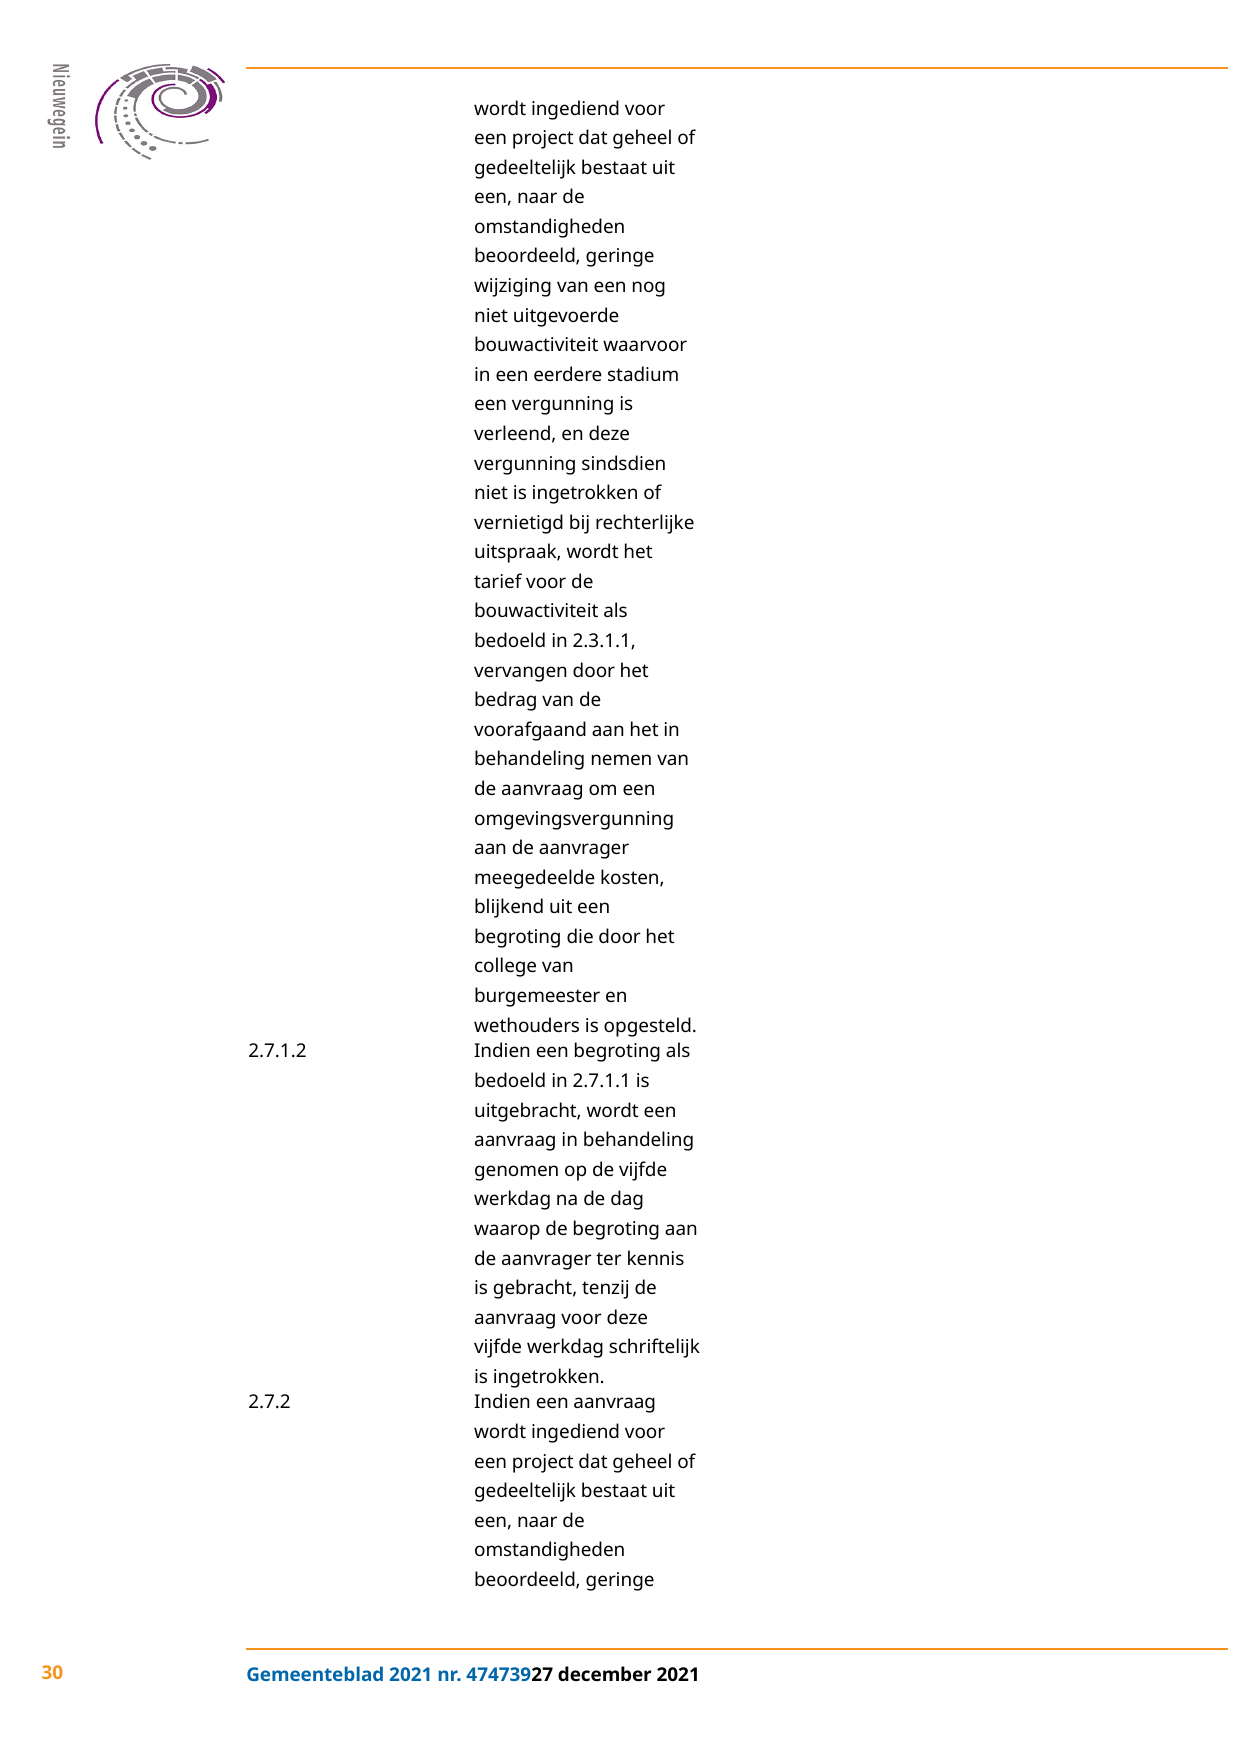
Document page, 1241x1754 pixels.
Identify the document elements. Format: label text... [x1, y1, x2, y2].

table_cell Indien een aanvraag wordt ingediend voor een project dat geheel of gedeeltelijk bestaat uit een, naar de omstandigheden beoordeeld, geringe [474, 1389, 700, 1592]
table_cell Indien een begroting als bedoeld in 2.7.1.1 is uitgebracht, wordt een aanvraag in behandeling genomen op de vijfde werkdag na de dag waarop de begroting aan de aanvrager ter kennis is gebracht, tenzij de aanvraag voor deze vijfde werkdag schriftelijk is ingetrokken. [474, 1038, 700, 1389]
table_cell wordt ingediend voor een project dat geheel of gedeeltelijk bestaat uit een, naar de omstandigheden beoordeeld, geringe wijziging van een nog niet uitgevoerde bouwactiviteit waarvoor in een eerdere stadium een vergunning is verleend, en deze vergunning sindsdien niet is ingetrokken of vernietigd bij rechterlijke uitspraak, wordt het tarief voor de bouwactiviteit als bedoeld in 2.3.1.1, vervangen door het bedrag van de voorafgaand aan het in behandeling nemen van de aanvraag om een omgevingsvergunning aan de aanvrager meegedeelde kosten, blijkend uit een begroting die door het college van burgemeester en wethouders is opgesteld. [474, 95, 700, 1038]
table_cell [926, 1038, 1152, 1389]
table_cell [700, 1389, 926, 1592]
table_cell [926, 95, 1152, 1038]
table_cell [700, 1038, 926, 1389]
table_cell 2.7.2 [248, 1389, 474, 1592]
table_cell [248, 95, 474, 1038]
table_cell [700, 95, 926, 1038]
table_cell 2.7.1.2 [248, 1038, 474, 1389]
picture [41, 47, 231, 172]
table_cell [926, 1389, 1152, 1592]
